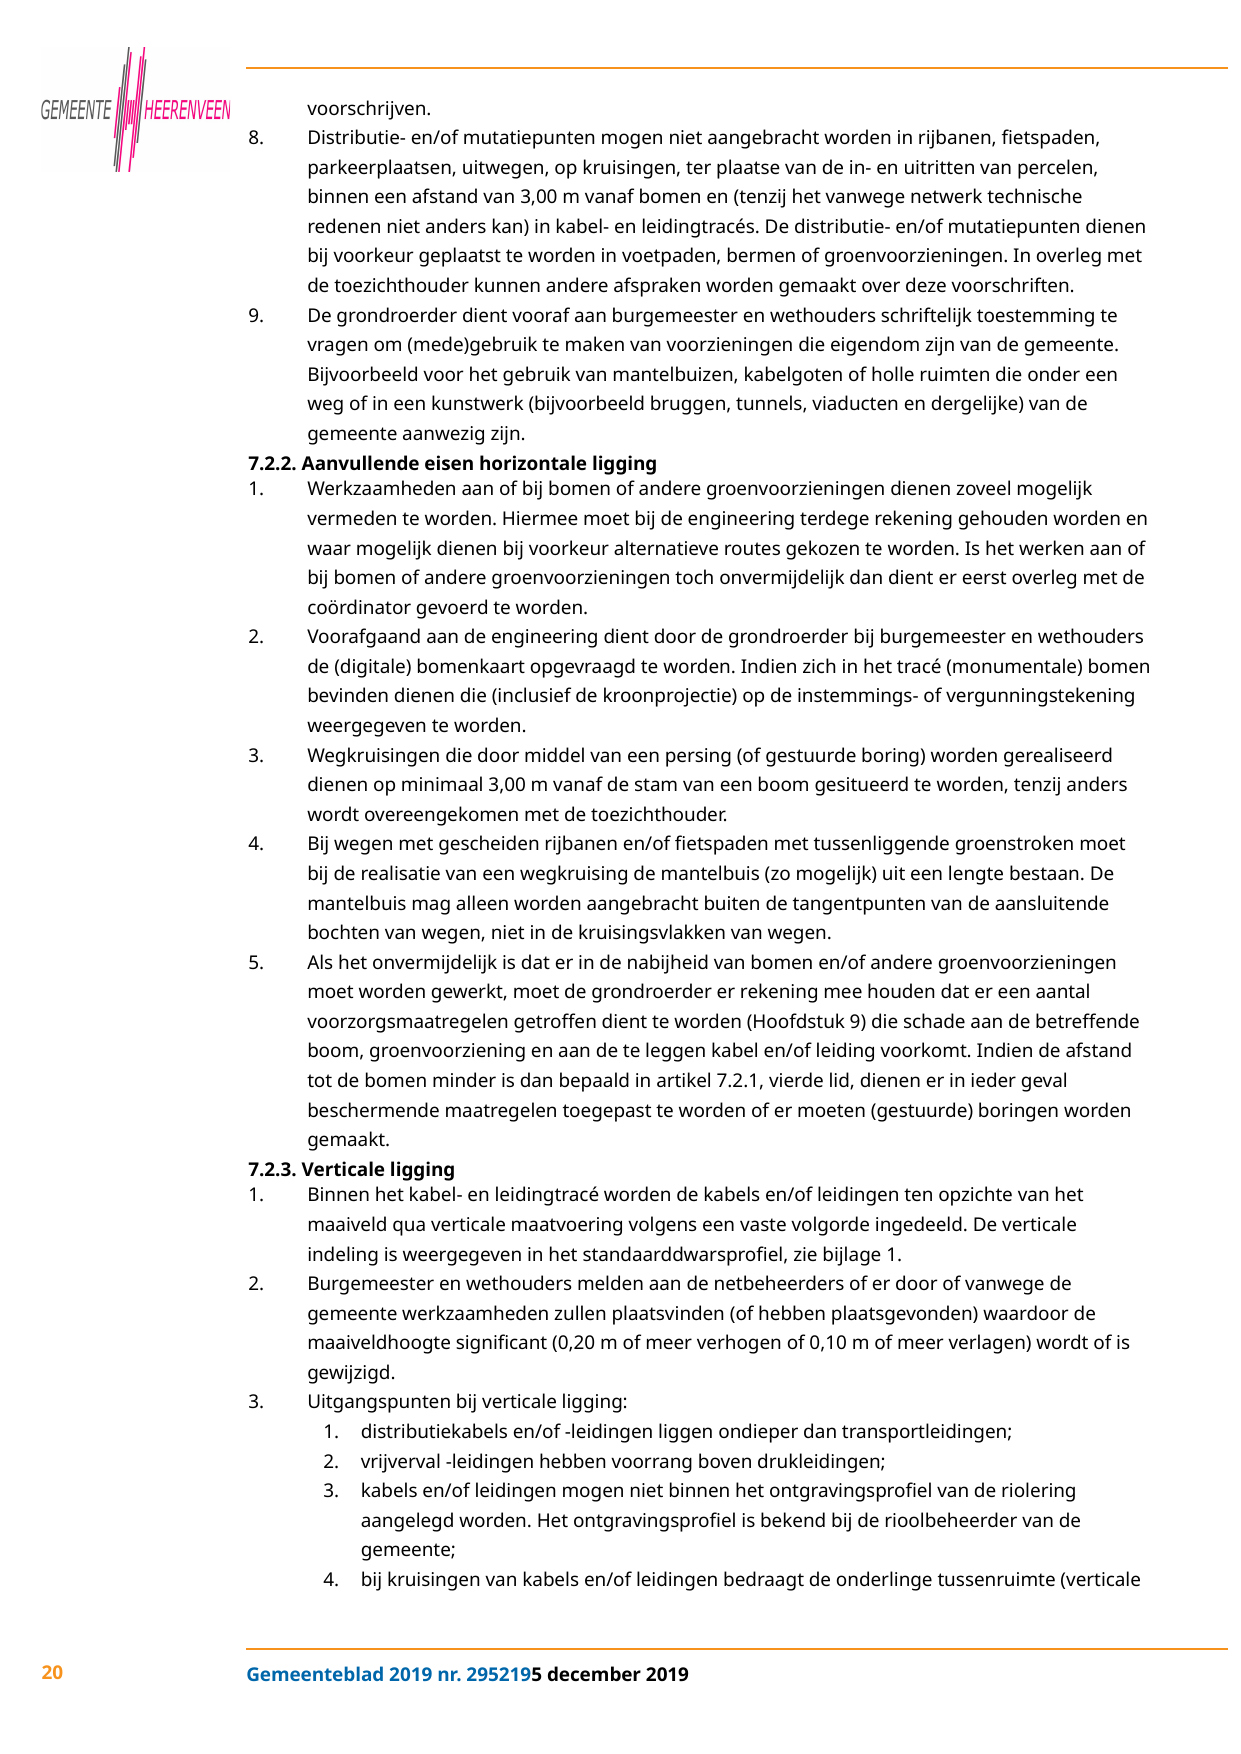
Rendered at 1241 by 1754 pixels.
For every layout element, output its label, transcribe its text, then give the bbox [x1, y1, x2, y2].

list Uitgangspunten bij verticale ligging: [248, 1389, 1152, 1414]
list distributiekabels en/of -leidingen liggen ondieper dan transportleidingen; [323, 1418, 1152, 1444]
list Burgemeester en wethouders melden aan de netbeheerders of er door of vanwege de gemeente werkzaamheden zullen plaatsvinden (of hebben plaatsgevonden) waardoor de maaiveldhoogte significant (0,20 m of meer verhogen of 0,10 m of meer verlagen) wordt of is gewijzigd. [248, 1270, 1152, 1385]
list De grondroerder dient vooraf aan burgemeester en wethouders schriftelijk toestemming te vragen om (mede)gebruik te maken van voorzieningen die eigendom zijn van de gemeente. Bijvoorbeeld voor het gebruik van mantelbuizen, kabelgoten of holle ruimten die onder een weg of in een kunstwerk (bijvoorbeeld bruggen, tunnels, viaducten en dergelijke) van de gemeente aanwezig zijn. [248, 302, 1152, 446]
list Werkzaamheden aan of bij bomen of andere groenvoorzieningen dienen zoveel mogelijk vermeden te worden. Hiermee moet bij de engineering terdege rekening gehouden worden en waar mogelijk dienen bij voorkeur alternatieve routes gekozen te worden. Is het werken aan of bij bomen of andere groenvoorzieningen toch onvermijdelijk dan dient er eerst overleg met de coördinator gevoerd te worden. [248, 476, 1152, 619]
picture [41, 47, 231, 172]
list voorschrijven. [248, 95, 1152, 121]
list kabels en/of leidingen mogen niet binnen het ontgravingsprofiel van de riolering aangelegd worden. Het ontgravingsprofiel is bekend bij de rioolbeheerder van de gemeente; [323, 1477, 1152, 1562]
list vrijverval -leidingen hebben voorrang boven drukleidingen; [323, 1448, 1152, 1474]
text 7.2.2. Aanvullende eisen horizontale ligging [248, 450, 1152, 476]
text 7.2.3. Verticale ligging [248, 1156, 1152, 1182]
list Voorafgaand aan de engineering dient door de grondroerder bij burgemeester en wethouders de (digitale) bomenkaart opgevraagd te worden. Indien zich in het tracé (monumentale) bomen bevinden dienen die (inclusief de kroonprojectie) op de instemmings- of vergunningstekening weergegeven te worden. [248, 623, 1152, 738]
list Distributie- en/of mutatiepunten mogen niet aangebracht worden in rijbanen, fietspaden, parkeerplaatsen, uitwegen, op kruisingen, ter plaatse van de in- en uitritten van percelen, binnen een afstand van 3,00 m vanaf bomen en (tenzij het vanwege netwerk technische redenen niet anders kan) in kabel- en leidingtracés. De distributie- en/of mutatiepunten dienen bij voorkeur geplaatst te worden in voetpaden, bermen of groenvoorzieningen. In overleg met de toezichthouder kunnen andere afspraken worden gemaakt over deze voorschriften. [248, 124, 1152, 298]
list Als het onvermijdelijk is dat er in de nabijheid van bomen en/of andere groenvoorzieningen moet worden gewerkt, moet de grondroerder er rekening mee houden dat er een aantal voorzorgsmaatregelen getroffen dient te worden (Hoofdstuk 9) die schade aan de betreffende boom, groenvoorziening en aan de te leggen kabel en/of leiding voorkomt. Indien de afstand tot de bomen minder is dan bepaald in artikel 7.2.1, vierde lid, dienen er in ieder geval beschermende maatregelen toegepast te worden of er moeten (gestuurde) boringen worden gemaakt. [248, 949, 1152, 1152]
list Bij wegen met gescheiden rijbanen en/of fietspaden met tussenliggende groenstroken moet bij de realisatie van een wegkruising de mantelbuis (zo mogelijk) uit een lengte bestaan. De mantelbuis mag alleen worden aangebracht buiten de tangentpunten van de aansluitende bochten van wegen, niet in de kruisingsvlakken van wegen. [248, 831, 1152, 945]
list Binnen het kabel- en leidingtracé worden de kabels en/of leidingen ten opzichte van het maaiveld qua verticale maatvoering volgens een vaste volgorde ingedeeld. De verticale indeling is weergegeven in het standaarddwarsprofiel, zie bijlage 1. [248, 1182, 1152, 1267]
list bij kruisingen van kabels en/of leidingen bedraagt de onderlinge tussenruimte (verticale [323, 1566, 1152, 1592]
list Wegkruisingen die door middel van een persing (of gestuurde boring) worden gerealiseerd dienen op minimaal 3,00 m vanaf de stam van een boom gesitueerd te worden, tenzij anders wordt overeengekomen met de toezichthouder. [248, 742, 1152, 827]
